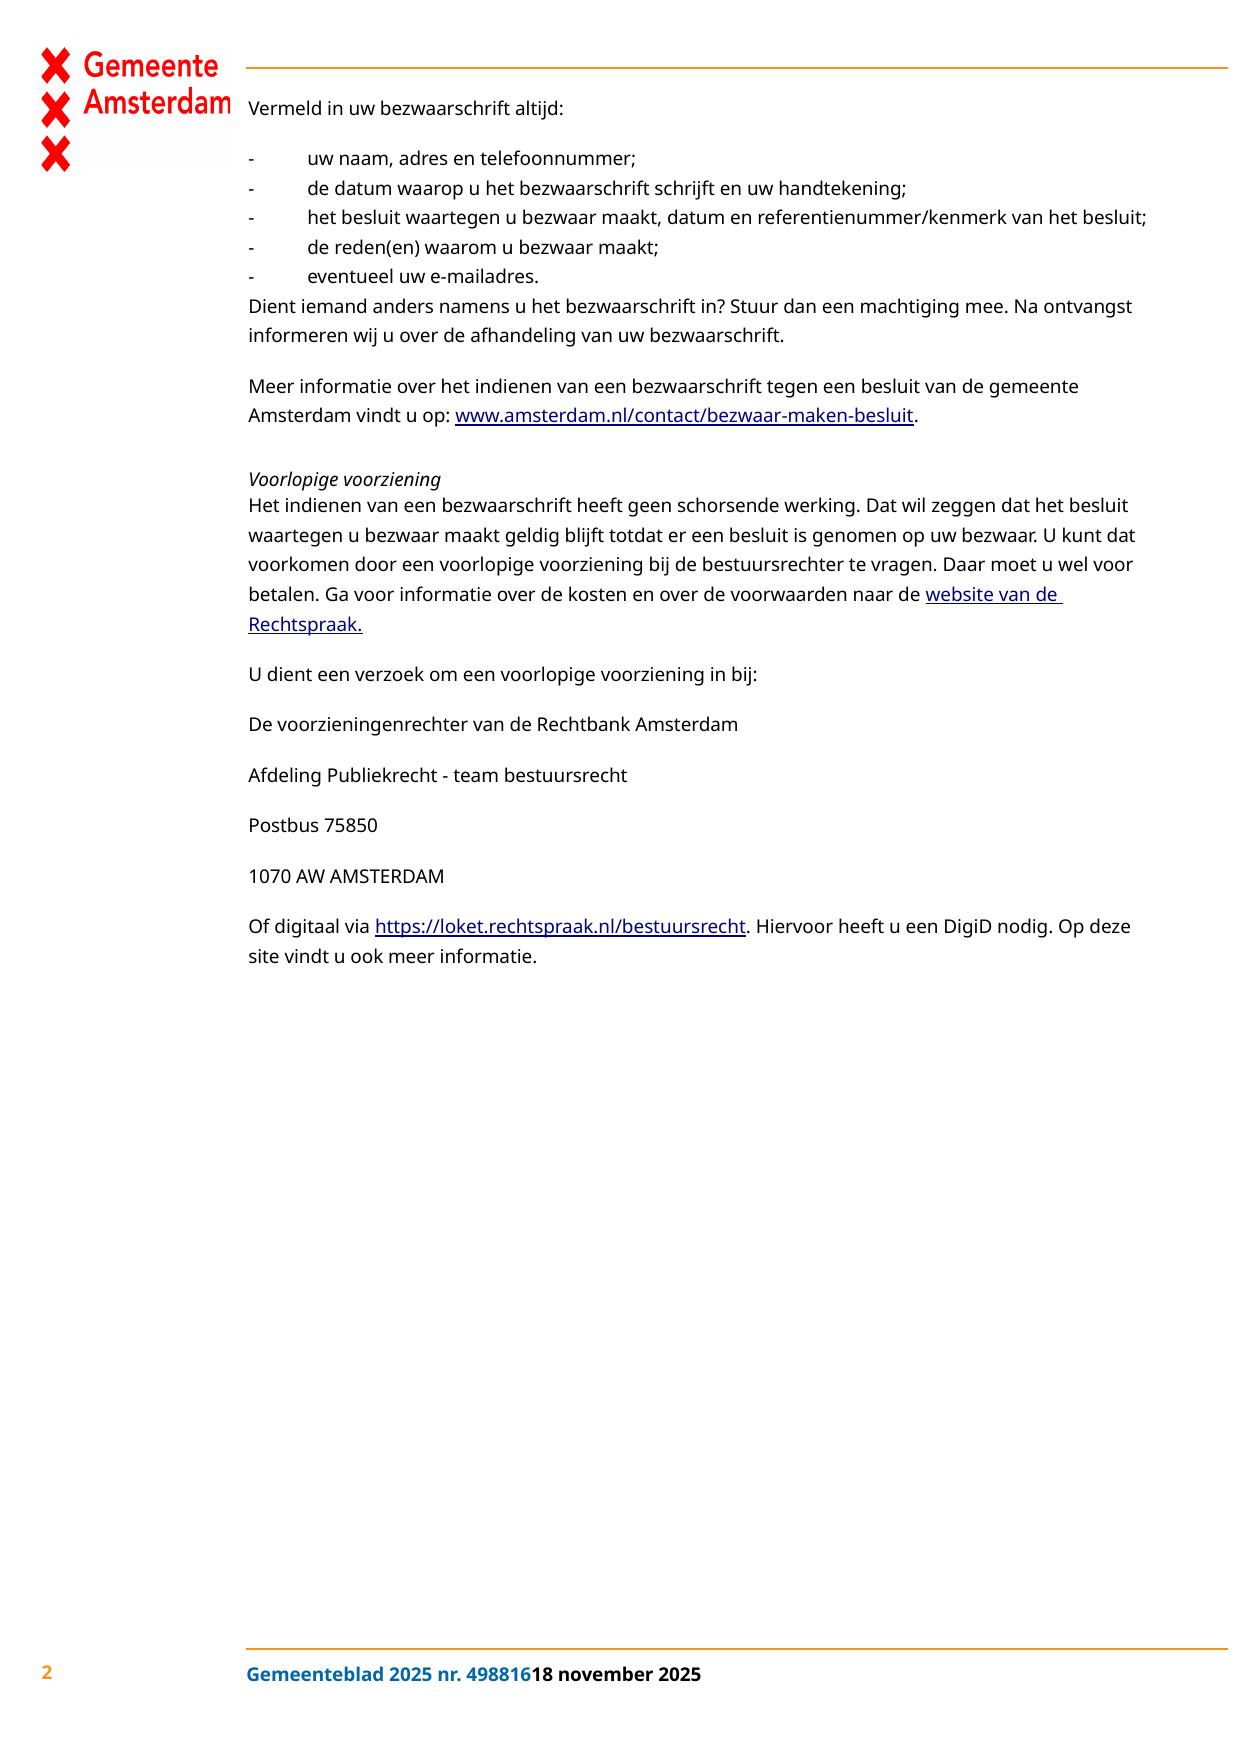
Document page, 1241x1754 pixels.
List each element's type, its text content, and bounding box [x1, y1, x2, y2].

list de reden(en) waarom u bezwaar maakt; [248, 234, 1152, 260]
list eventueel uw e-mailadres. [248, 263, 1152, 289]
text U dient een verzoek om een voorlopige voorziening in bij: [248, 661, 1152, 687]
list uw naam, adres en telefoonnummer; [248, 145, 1152, 171]
list het besluit waartegen u bezwaar maakt, datum en referentienummer/kenmerk van het besluit; [248, 204, 1152, 230]
text Het indienen van een bezwaarschrift heeft geen schorsende werking. Dat wil zeggen dat het besluit waartegen u bezwaar maakt geldig blijft totdat er een besluit is genomen op uw bezwaar. U kunt dat voorkomen door een voorlopige voorziening bij de bestuursrechter te vragen. Daar moet u wel voor betalen. Ga voor informatie over de kosten en over de voorwaarden naar de website van de Rechtspraak. [248, 492, 1152, 636]
text 1070 AW AMSTERDAM [248, 863, 1152, 888]
text De voorzieningenrechter van de Rechtbank Amsterdam [248, 712, 1152, 737]
text Voorlopige voorziening [248, 467, 1152, 492]
picture [41, 47, 231, 172]
list de datum waarop u het bezwaarschrift schrijft en uw handtekening; [248, 175, 1152, 201]
text Meer informatie over het indienen van een bezwaarschrift tegen een besluit van de gemeente Amsterdam vindt u op: www.amsterdam.nl/contact/bezwaar-maken-besluit. [248, 373, 1152, 428]
text Of digitaal via https://loket.rechtspraak.nl/bestuursrecht. Hiervoor heeft u een DigiD nodig. Op deze site vindt u ook meer informatie. [248, 913, 1152, 968]
text Dient iemand anders namens u het bezwaarschrift in? Stuur dan een machtiging mee. Na ontvangst informeren wij u over de afhandeling van uw bezwaarschrift. [248, 293, 1152, 348]
text Postbus 75850 [248, 812, 1152, 838]
text Vermeld in uw bezwaarschrift altijd: [248, 95, 1152, 121]
text Afdeling Publiekrecht - team bestuursrecht [248, 762, 1152, 788]
